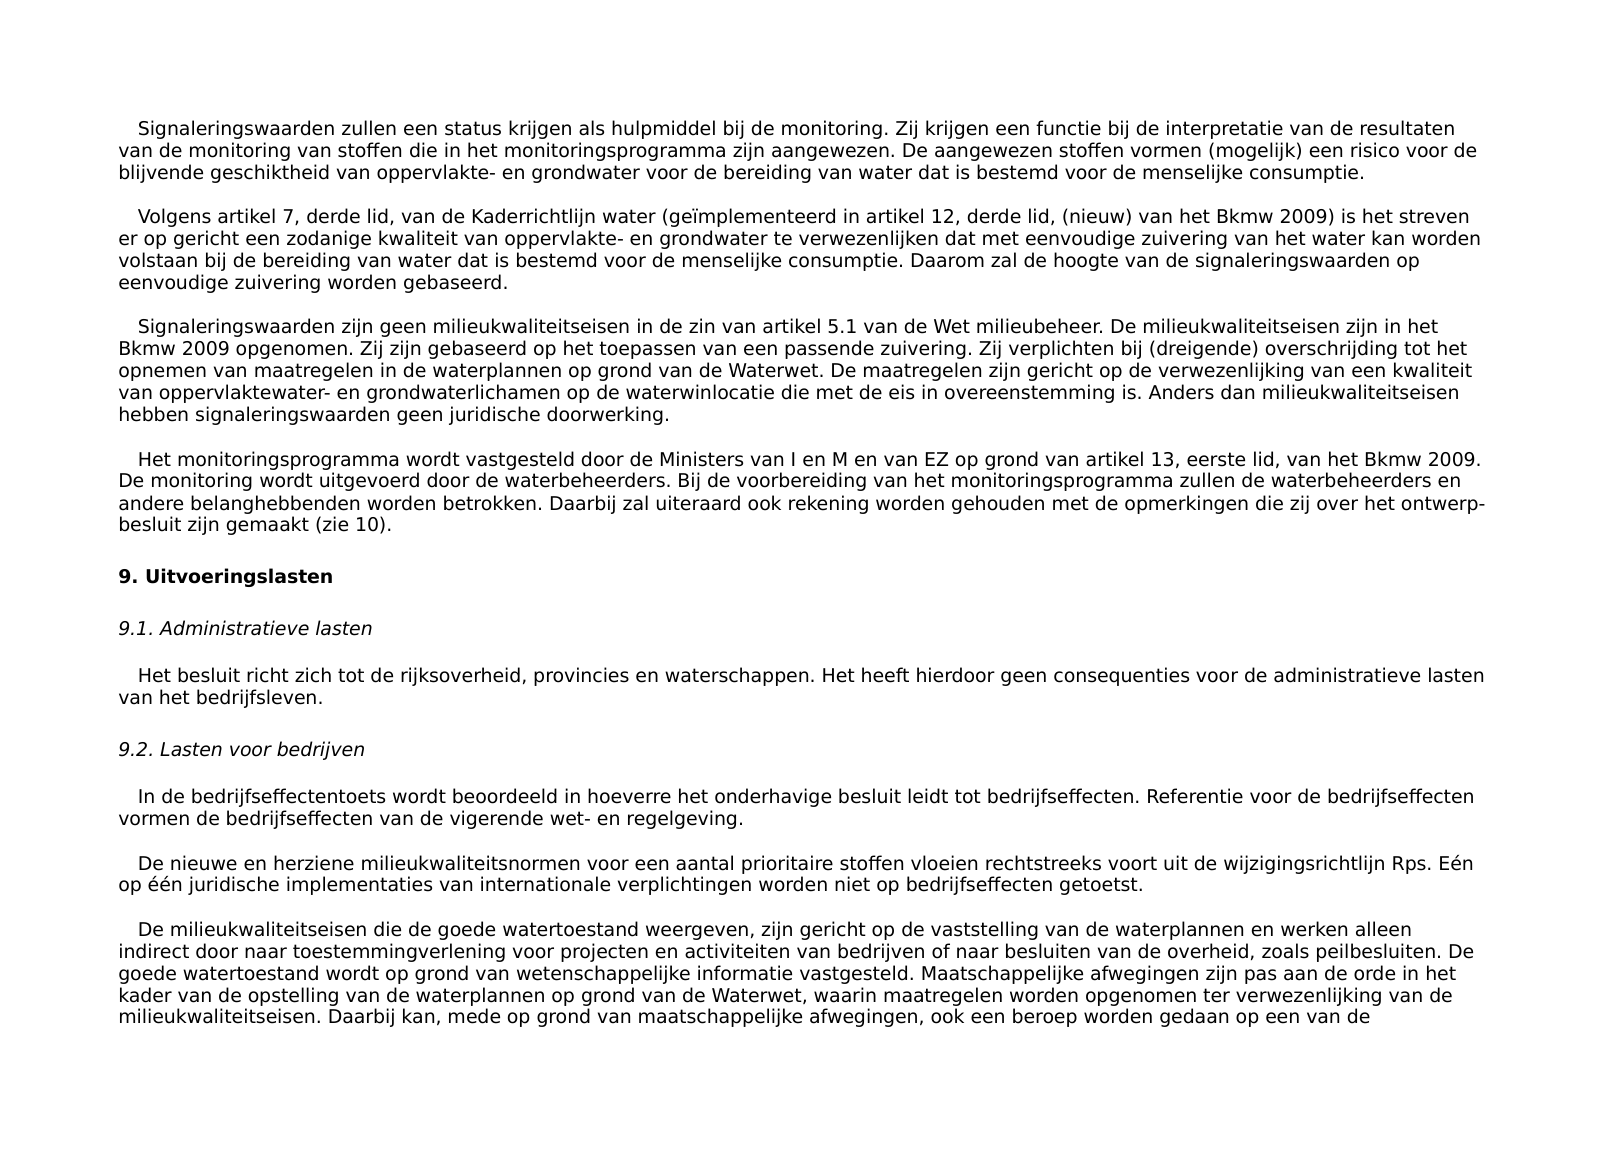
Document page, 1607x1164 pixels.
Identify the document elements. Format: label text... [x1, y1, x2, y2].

text Signaleringswaarden zullen een status krijgen als hulpmiddel bij de monitoring. Zij krijgen een functie bij de interpretatie van de resultaten van de monitoring van stoffen die in het monitoringsprogramma zijn aangewezen. De aangewezen stoffen vormen (mogelijk) een risico voor de blijvende geschiktheid van oppervlakte- en grondwater voor de bereiding van water dat is bestemd voor de menselijke consumptie. [118, 118, 1488, 184]
text Het monitoringsprogramma wordt vastgesteld door de Ministers van I en M en van EZ op grond van artikel 13, eerste lid, van het Bkmw 2009. De monitoring wordt uitgevoerd door de waterbeheerders. Bij de voorbereiding van het monitoringsprogramma zullen de waterbeheerders en andere belanghebbenden worden betrokken. Daarbij zal uiteraard ook rekening worden gehouden met de opmerkingen die zij over het ontwerp-besluit zijn gemaakt (zie 10). [118, 448, 1488, 536]
text De milieukwaliteitseisen die de goede watertoestand weergeven, zijn gericht op de vaststelling van de waterplannen en werken alleen indirect door naar toestemmingverlening voor projecten en activiteiten van bedrijven of naar besluiten van de overheid, zoals peilbesluiten. De goede watertoestand wordt op grond van wetenschappelijke informatie vastgesteld. Maatschappelijke afwegingen zijn pas aan de orde in het kader van de opstelling van de waterplannen op grond van de Waterwet, waarin maatregelen worden opgenomen ter verwezenlijking van de milieukwaliteitseisen. Daarbij kan, mede op grond van maatschappelijke afwegingen, ook een beroep worden gedaan op een van de [118, 918, 1488, 1028]
text Signaleringswaarden zijn geen milieukwaliteitseisen in de zin van artikel 5.1 van de Wet milieubeheer. De milieukwaliteitseisen zijn in het Bkmw 2009 opgenomen. Zij zijn gebaseerd op het toepassen van een passende zuivering. Zij verplichten bij (dreigende) overschrijding tot het opnemen van maatregelen in de waterplannen op grond van de Waterwet. De maatregelen zijn gericht op de verwezenlijking van een kwaliteit van oppervlaktewater- en grondwaterlichamen op de waterwinlocatie die met de eis in overeenstemming is. Anders dan milieukwaliteitseisen hebben signaleringswaarden geen juridische doorwerking. [118, 316, 1488, 426]
text De nieuwe en herziene milieukwaliteitsnormen voor een aantal prioritaire stoffen vloeien rechtstreeks voort uit de wijzigingsrichtlijn Rps. Eén op één juridische implementaties van internationale verplichtingen worden niet op bedrijfseffecten getoetst. [118, 852, 1488, 896]
text Volgens artikel 7, derde lid, van de Kaderrichtlijn water (geïmplementeerd in artikel 12, derde lid, (nieuw) van het Bkmw 2009) is het streven er op gericht een zodanige kwaliteit van oppervlakte- en grondwater te verwezenlijken dat met eenvoudige zuivering van het water kan worden volstaan bij de bereiding van water dat is bestemd voor de menselijke consumptie. Daarom zal de hoogte van de signaleringswaarden op eenvoudige zuivering worden gebaseerd. [118, 206, 1488, 294]
subtitle 9.1. Administratieve lasten [118, 618, 1488, 640]
text In de bedrijfseffectentoets wordt beoordeeld in hoeverre het onderhavige besluit leidt tot bedrijfseffecten. Referentie voor de bedrijfseffecten vormen de bedrijfseffecten van de vigerende wet- en regelgeving. [118, 786, 1488, 830]
text Het besluit richt zich tot de rijksoverheid, provincies en waterschappen. Het heeft hierdoor geen consequenties voor de administratieve lasten van het bedrijfsleven. [118, 665, 1488, 709]
subtitle 9. Uitvoeringslasten [118, 566, 1488, 588]
subtitle 9.2. Lasten voor bedrijven [118, 739, 1488, 761]
